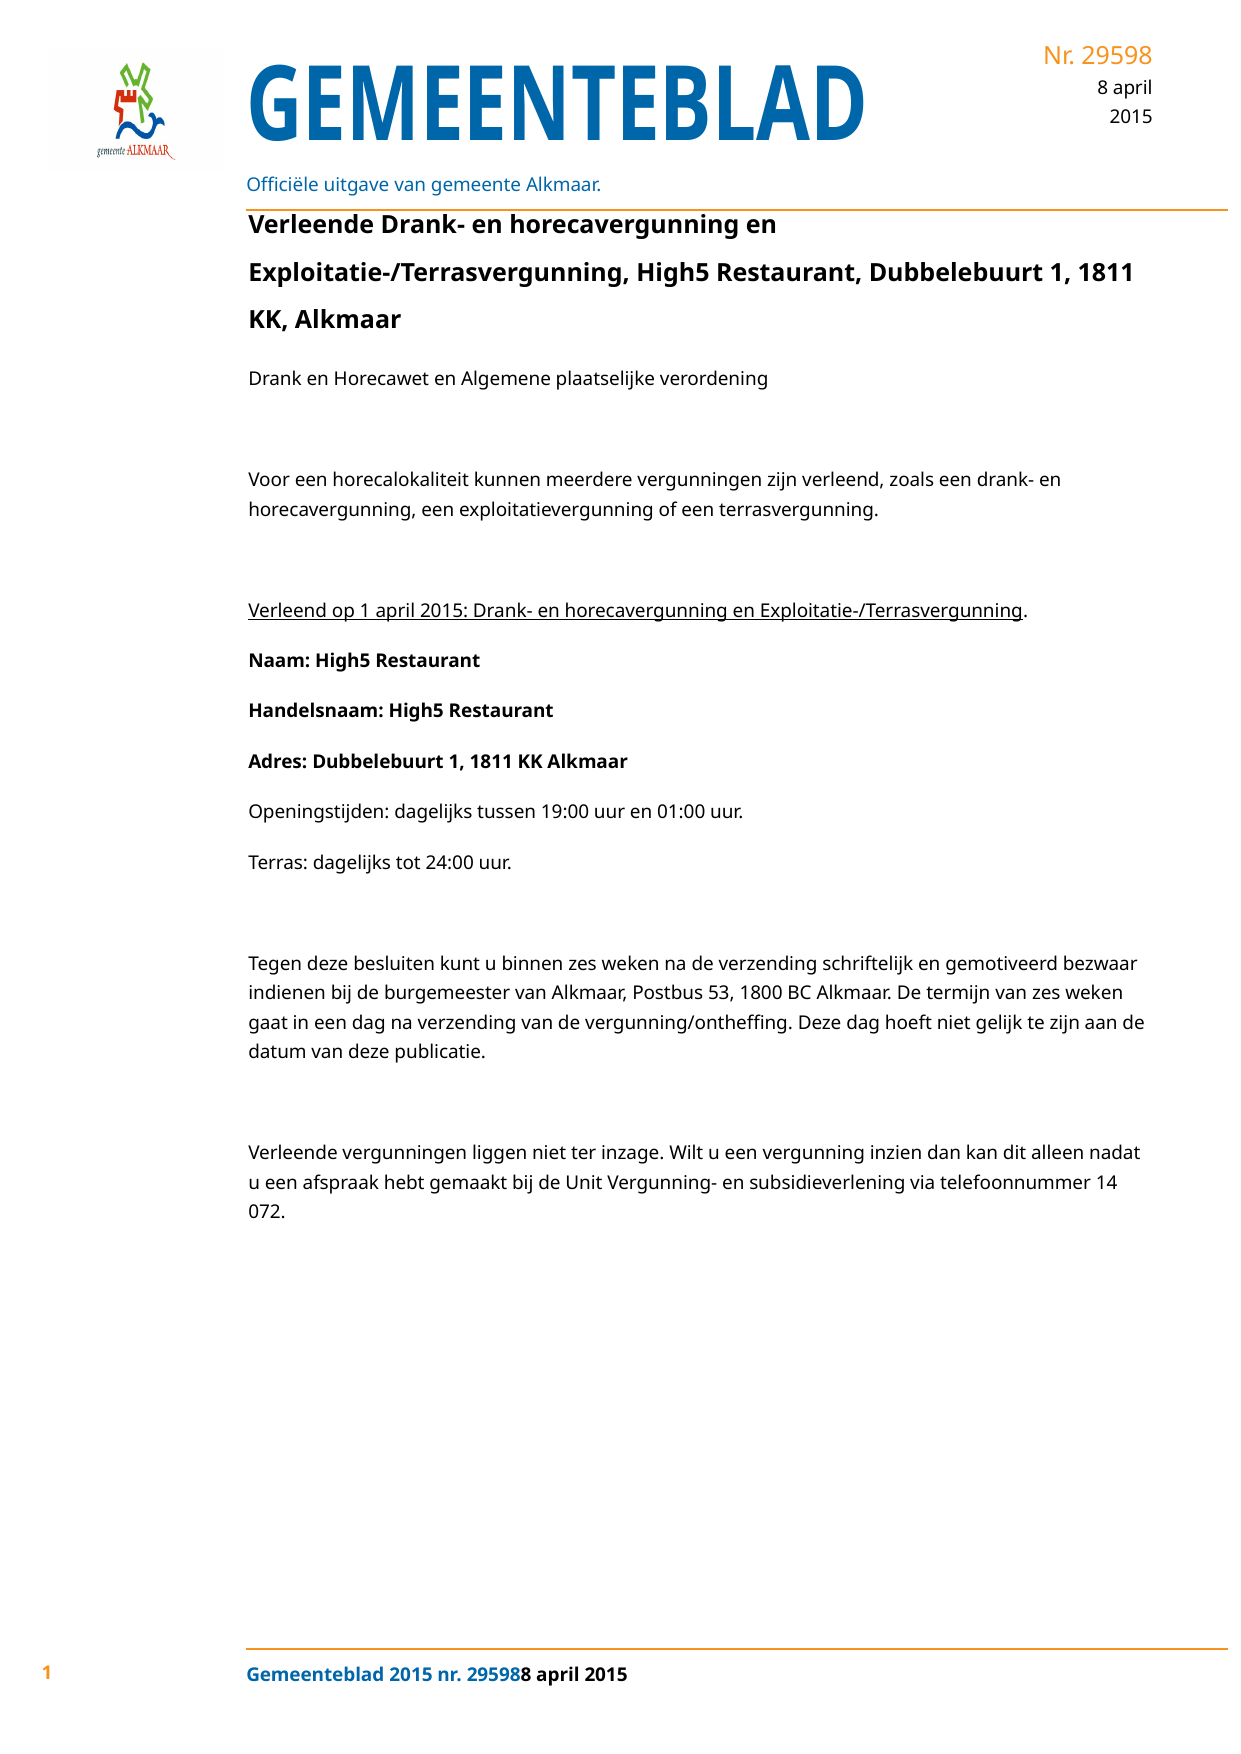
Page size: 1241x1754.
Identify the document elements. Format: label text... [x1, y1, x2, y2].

text Tegen deze besluiten kunt u binnen zes weken na de verzending schriftelijk en gemotiveerd bezwaar indienen bij de burgemeester van Alkmaar, Postbus 53, 1800 BC Alkmaar. De termijn van zes weken gaat in een dag na verzending van de vergunning/ontheffing. Deze dag hoeft niet gelijk te zijn aan de datum van deze publicatie. [248, 950, 1152, 1064]
text Adres: Dubbelebuurt 1, 1811 KK Alkmaar [248, 748, 1152, 774]
text Verleende Drank- en horecavergunning en Exploitatie-/Terrasvergunning, High5 Restaurant, Dubbelebuurt 1, 1811 KK, Alkmaar [248, 211, 1152, 336]
text Drank en Horecawet en Algemene plaatselijke verordening [248, 366, 1152, 391]
picture [41, 47, 231, 172]
text Voor een horecalokaliteit kunnen meerdere vergunningen zijn verleend, zoals een drank- en horecavergunning, een exploitatievergunning of een terrasvergunning. [248, 466, 1152, 522]
text Openingstijden: dagelijks tussen 19:00 uur en 01:00 uur. [248, 798, 1152, 824]
text Verleende vergunningen liggen niet ter inzage. Wilt u een vergunning inzien dan kan dit alleen nadat u een afspraak hebt gemaakt bij de Unit Vergunning- en subsidieverlening via telefoonnummer 14 072. [248, 1139, 1152, 1224]
text Verleend op 1 april 2015: Drank- en horecavergunning en Exploitatie-/Terrasvergunning. [248, 597, 1152, 622]
text Terras: dagelijks tot 24:00 uur. [248, 849, 1152, 874]
text Handelsnaam: High5 Restaurant [248, 698, 1152, 723]
text Naam: High5 Restaurant [248, 647, 1152, 673]
